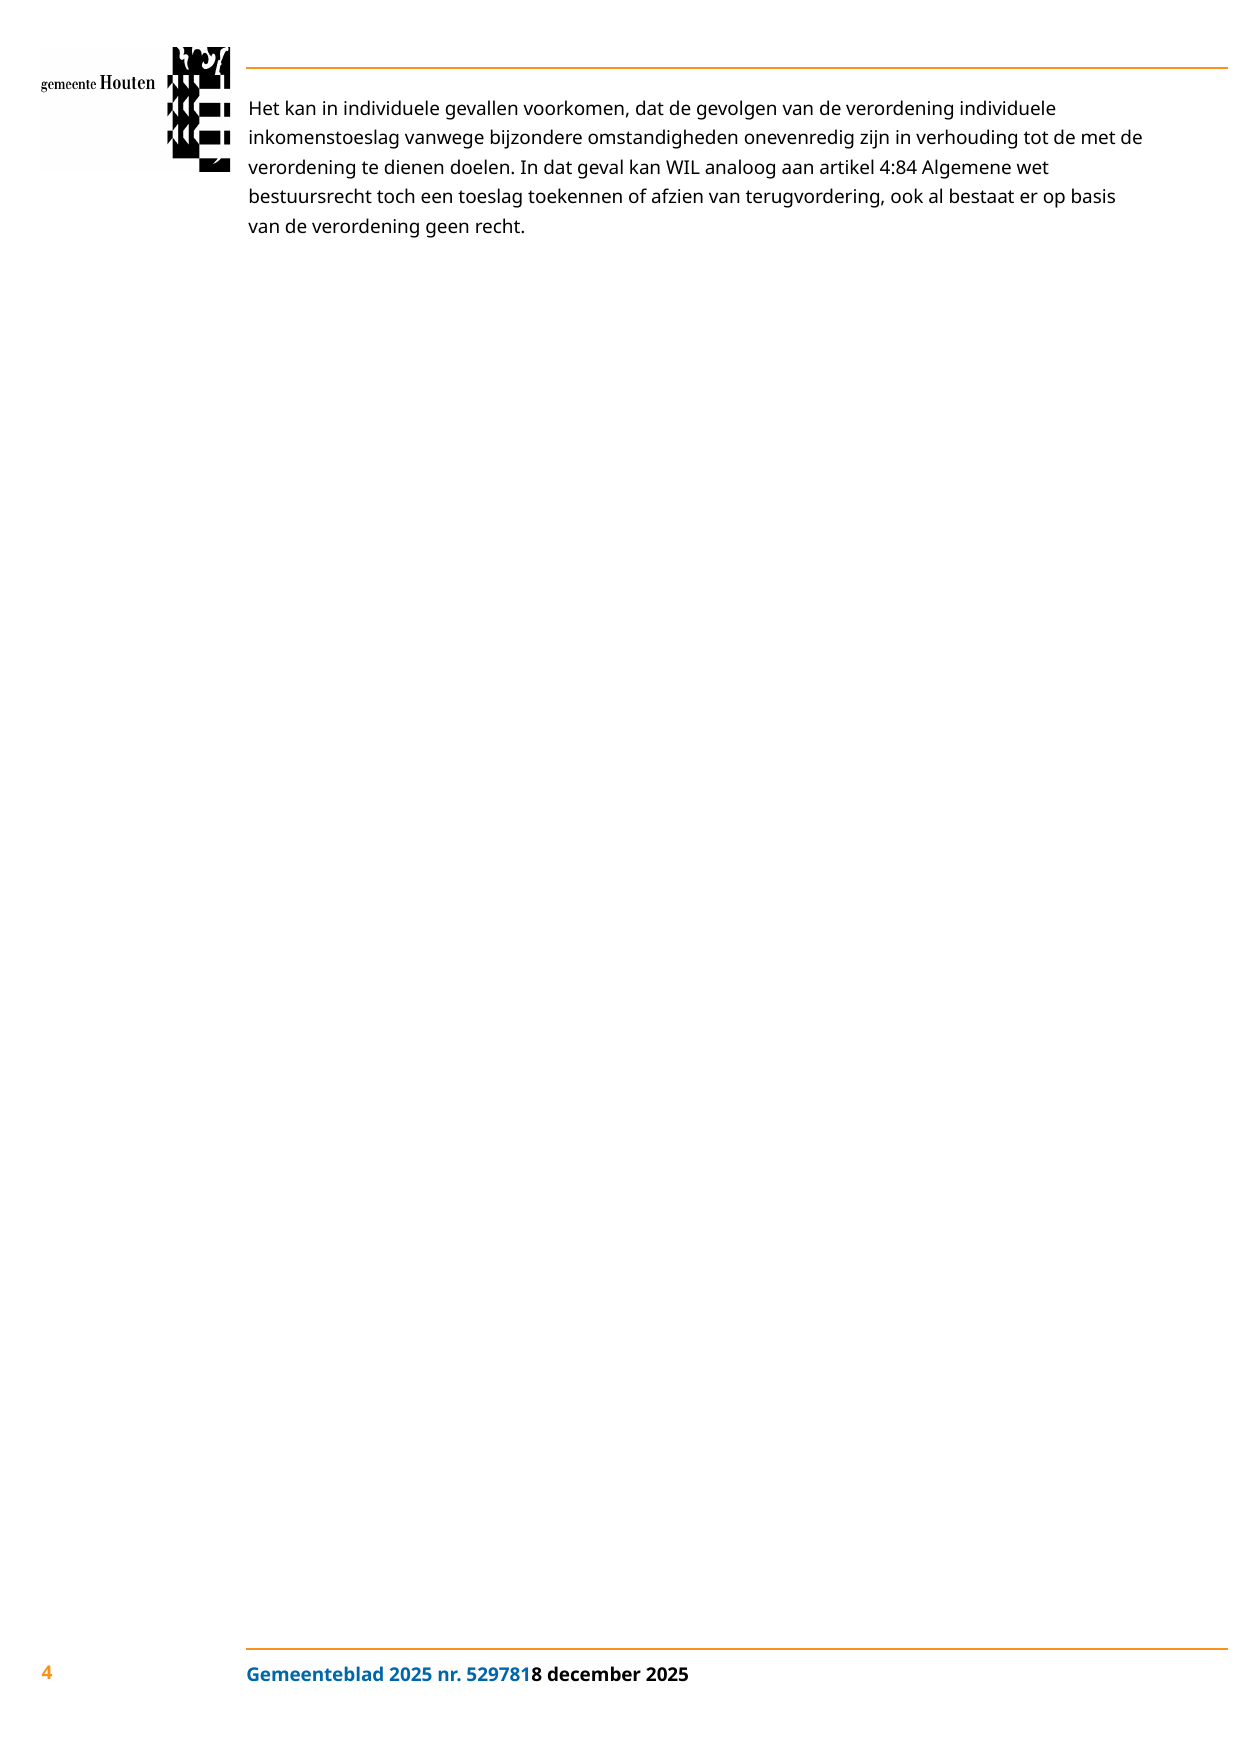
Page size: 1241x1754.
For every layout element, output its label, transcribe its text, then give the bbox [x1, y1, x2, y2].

text Het kan in individuele gevallen voorkomen, dat de gevolgen van de verordening individuele inkomenstoeslag vanwege bijzondere omstandigheden onevenredig zijn in verhouding tot de met de verordening te dienen doelen. In dat geval kan WIL analoog aan artikel 4:84 Algemene wet bestuursrecht toch een toeslag toekennen of afzien van terugvordering, ook al bestaat er op basis van de verordening geen recht. [248, 95, 1152, 239]
picture [41, 47, 231, 172]
